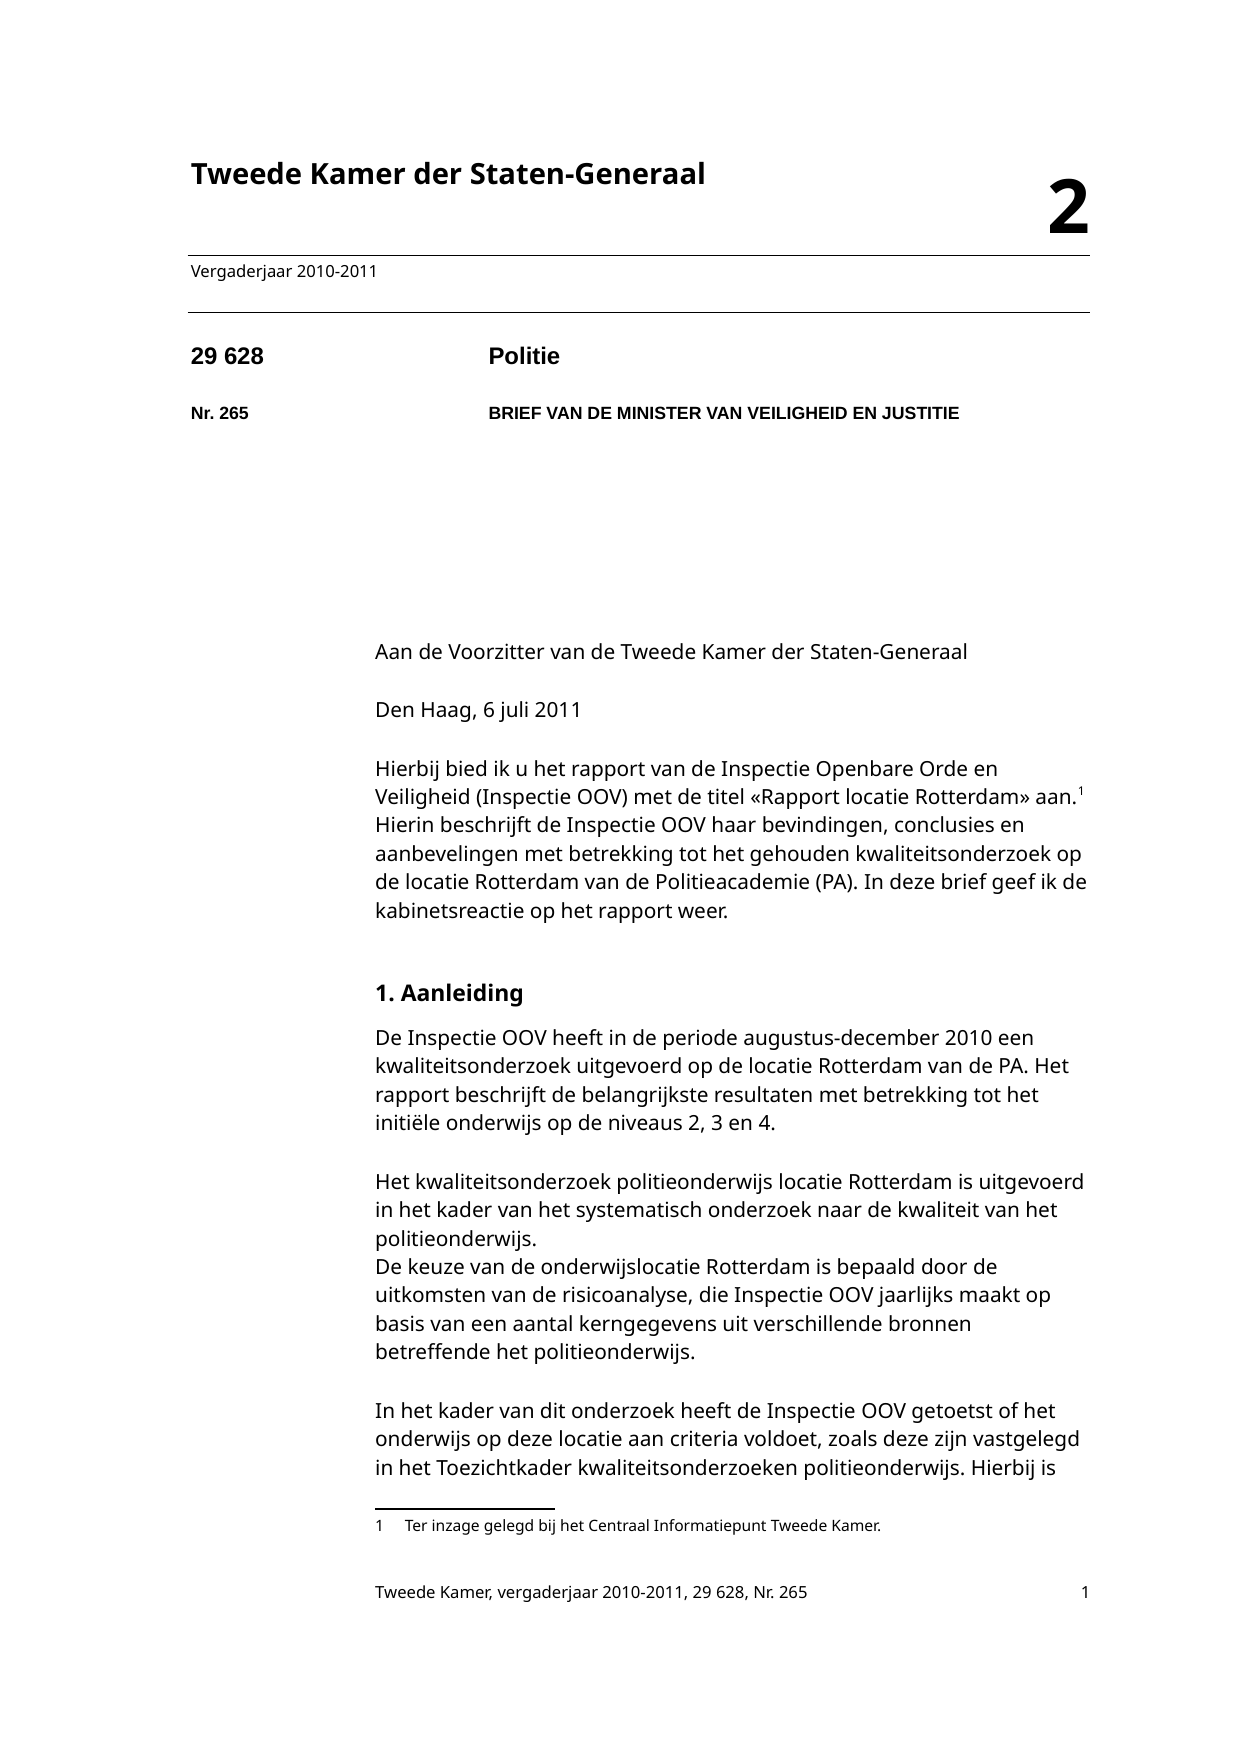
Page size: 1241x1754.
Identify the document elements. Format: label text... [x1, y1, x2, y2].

text De Inspectie OOV heeft in de periode augustus-december 2010 een kwaliteitsonderzoek uitgevoerd op de locatie Rotterdam van de PA. Het rapport beschrijft de belangrijkste resultaten met betrekking tot het initiële onderwijs op de niveaus 2, 3 en 4. [375, 1023, 1090, 1137]
text Den Haag, 6 juli 2011 [375, 695, 1090, 724]
text De keuze van de onderwijslocatie Rotterdam is bepaald door de uitkomsten van de risicoanalyse, die Inspectie OOV jaarlijks maakt op basis van een aantal kerngegevens uit verschillende bronnen betreffende het politieonderwijs. [375, 1252, 1090, 1366]
subtitle 1. Aanleiding [375, 977, 1090, 1008]
text Aan de Voorzitter van de Tweede Kamer der Staten-Generaal [375, 637, 1090, 665]
table_cell 29 628 [188, 339, 485, 399]
table_cell [485, 313, 1090, 339]
table_cell Politie [485, 339, 1090, 399]
text Het kwaliteitsonderzoek politieonderwijs locatie Rotterdam is uitgevoerd in het kader van het systematisch onderzoek naar de kwaliteit van het politieonderwijs. [375, 1167, 1090, 1252]
table_cell Vergaderjaar 2010-2011 [188, 256, 485, 312]
table_cell [188, 313, 485, 339]
table_header 2 [910, 150, 1090, 255]
table_cell BRIEF VAN DE MINISTER VAN VEILIGHEID EN JUSTITIE [485, 399, 1090, 518]
text In het kader van dit onderzoek heeft de Inspectie OOV getoetst of het onderwijs op deze locatie aan criteria voldoet, zoals deze zijn vastgelegd in het Toezichtkader kwaliteitsonderzoeken politieonderwijs. Hierbij is [375, 1396, 1090, 1481]
table_cell Nr. 265 [188, 399, 485, 518]
text Ter inzage gelegd bij het Centraal Informatiepunt Tweede Kamer. [375, 1508, 1090, 1536]
table_cell [485, 256, 1090, 312]
table_header Tweede Kamer der Staten-Generaal [188, 150, 909, 255]
text Hierbij bied ik u het rapport van de Inspectie Openbare Orde en Veiligheid (Inspectie OOV) met de titel «Rapport locatie Rotterdam» aan. Hierin beschrijft de Inspectie OOV haar bevindingen, conclusies en aanbevelingen met betrekking tot het gehouden kwaliteitsonderzoek op de locatie Rotterdam van de Politieacademie (PA). In deze brief geef ik de kabinetsreactie op het rapport weer. [375, 754, 1090, 924]
